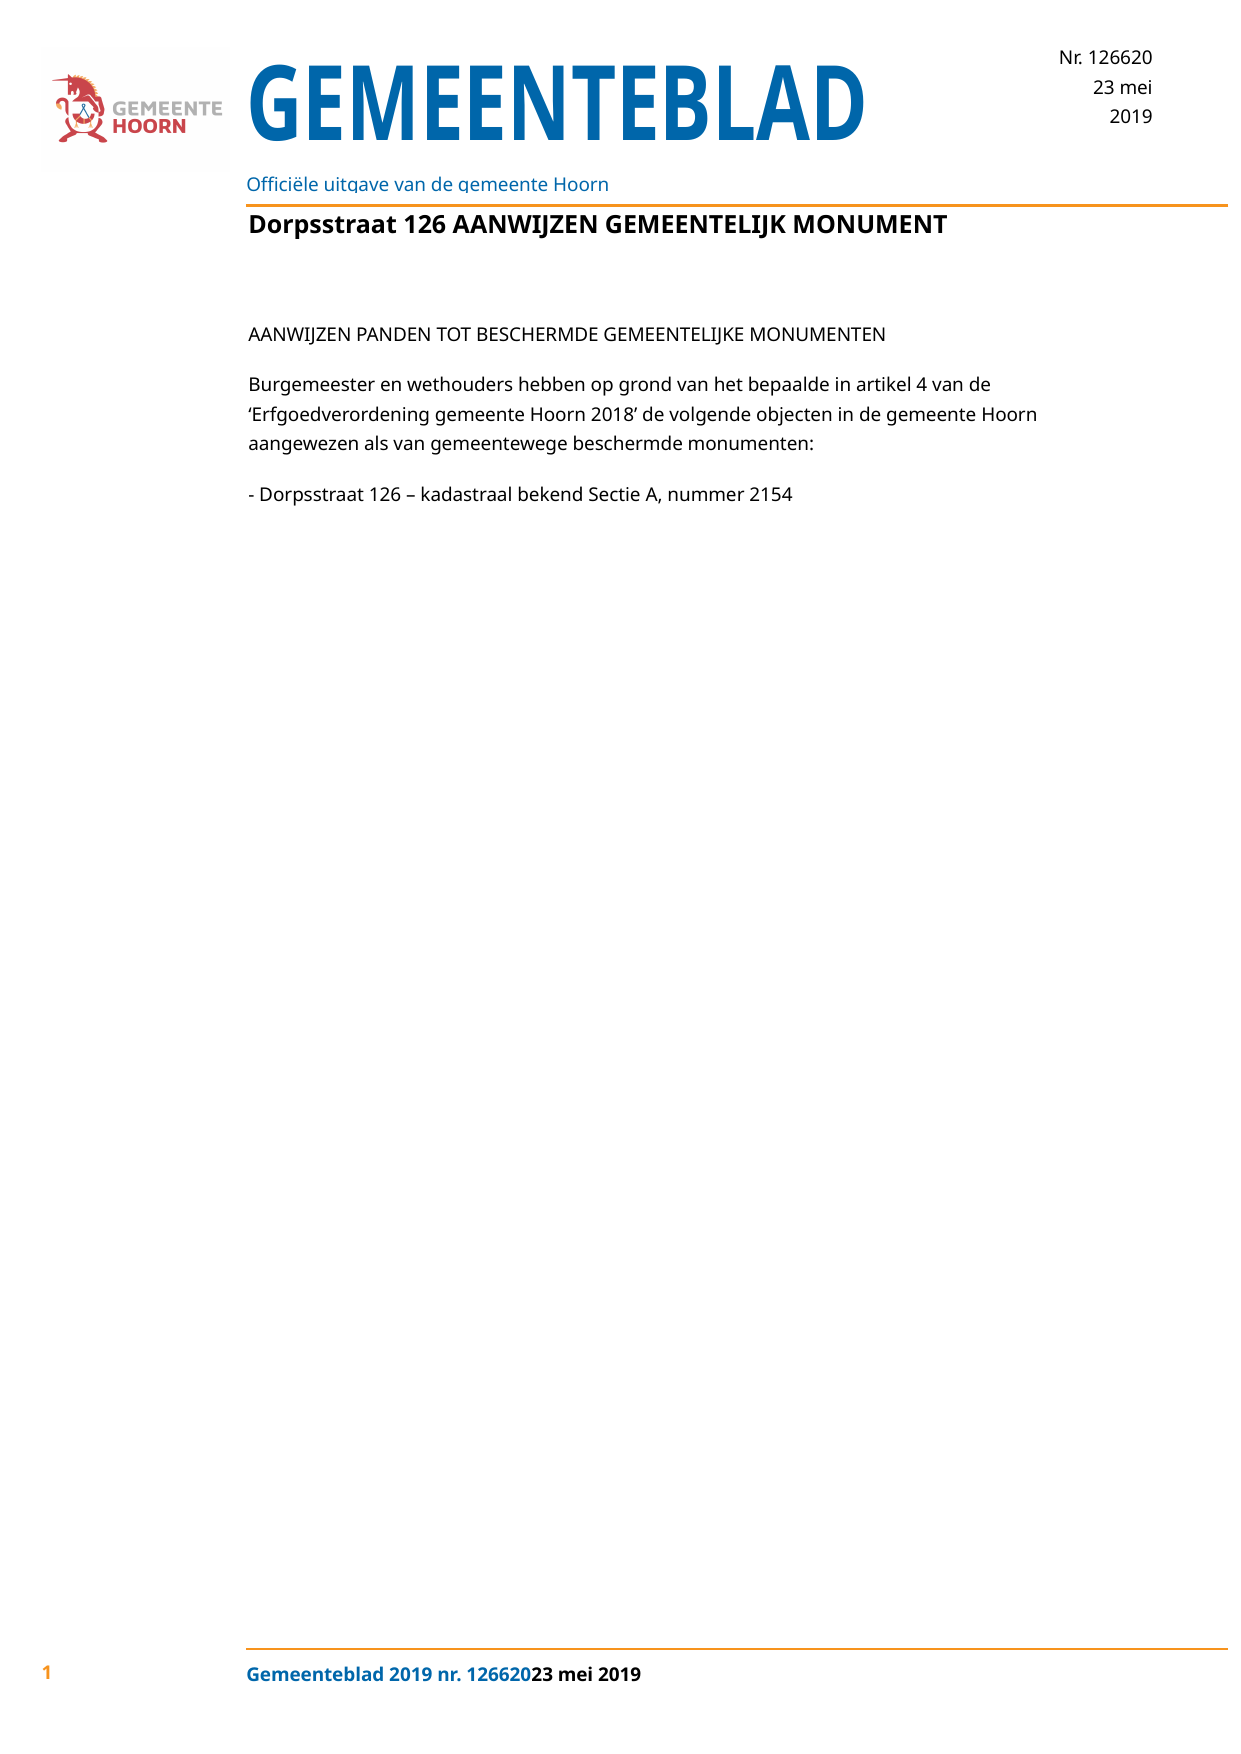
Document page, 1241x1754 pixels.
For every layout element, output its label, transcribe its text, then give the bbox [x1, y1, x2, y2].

text - Dorpsstraat 126 – kadastraal bekend Sectie A, nummer 2154 [248, 481, 1152, 506]
text AANWIJZEN PANDEN TOT BESCHERMDE GEMEENTELIJKE MONUMENTEN [248, 321, 1152, 346]
picture [41, 47, 231, 172]
text Burgemeester en wethouders hebben op grond van het bepaalde in artikel 4 van de ‘Erfgoedverordening gemeente Hoorn 2018’ de volgende objecten in de gemeente Hoorn aangewezen als van gemeentewege beschermde monumenten: [248, 371, 1152, 456]
text Dorpsstraat 126 AANWIJZEN GEMEENTELIJK MONUMENT [248, 207, 1152, 241]
